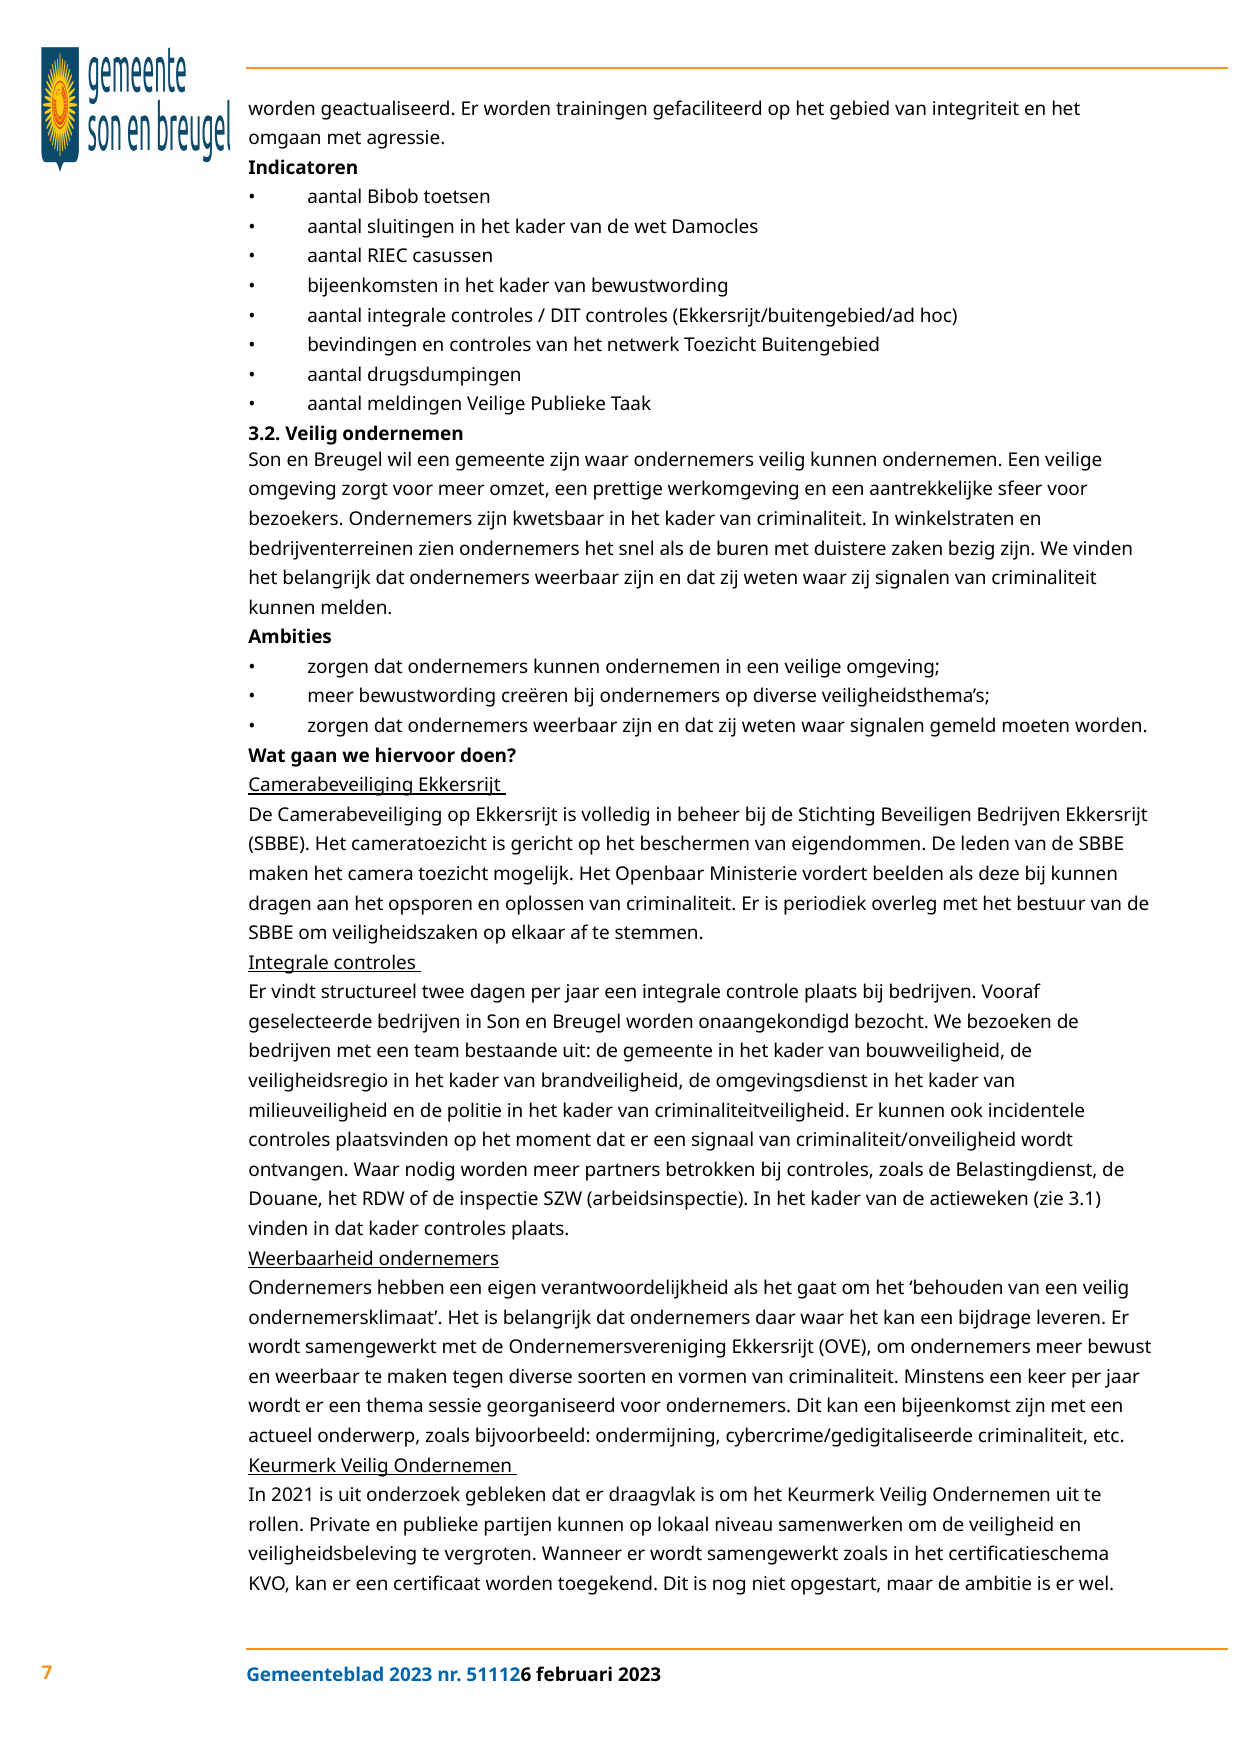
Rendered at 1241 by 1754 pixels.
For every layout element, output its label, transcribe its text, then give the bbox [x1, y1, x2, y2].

list aantal RIEC casussen [248, 243, 1152, 268]
text Son en Breugel wil een gemeente zijn waar ondernemers veilig kunnen ondernemen. Een veilige omgeving zorgt voor meer omzet, een prettige werkomgeving en een aantrekkelijke sfeer voor bezoekers. Ondernemers zijn kwetsbaar in het kader van criminaliteit. In winkelstraten en bedrijventerreinen zien ondernemers het snel als de buren met duistere zaken bezig zijn. We vinden het belangrijk dat ondernemers weerbaar zijn en dat zij weten waar zij signalen van criminaliteit kunnen melden. [248, 446, 1152, 619]
picture [41, 47, 231, 172]
text Wat gaan we hiervoor doen? [248, 742, 1152, 767]
text Weerbaarheid ondernemers [248, 1245, 1152, 1270]
list aantal meldingen Veilige Publieke Taak [248, 391, 1152, 416]
list bijeenkomsten in het kader van bewustwording [248, 272, 1152, 298]
list aantal integrale controles / DIT controles (Ekkersrijt/buitengebied/ad hoc) [248, 302, 1152, 328]
text Er vindt structureel twee dagen per jaar een integrale controle plaats bij bedrijven. Vooraf geselecteerde bedrijven in Son en Breugel worden onaangekondigd bezocht. We bezoeken de bedrijven met een team bestaande uit: de gemeente in het kader van bouwveiligheid, de veiligheidsregio in het kader van brandveiligheid, de omgevingsdienst in het kader van milieuveiligheid en de politie in het kader van criminaliteitveiligheid. Er kunnen ook incidentele controles plaatsvinden op het moment dat er een signaal van criminaliteit/onveiligheid wordt ontvangen. Waar nodig worden meer partners betrokken bij controles, zoals de Belastingdienst, de Douane, het RDW of de inspectie SZW (arbeidsinspectie). In het kader van de actieweken (zie 3.1) vinden in dat kader controles plaats. [248, 978, 1152, 1241]
list zorgen dat ondernemers kunnen ondernemen in een veilige omgeving; [248, 653, 1152, 679]
list aantal sluitingen in het kader van de wet Damocles [248, 213, 1152, 239]
list bevindingen en controles van het netwerk Toezicht Buitengebied [248, 331, 1152, 357]
list zorgen dat ondernemers weerbaar zijn en dat zij weten waar signalen gemeld moeten worden. [248, 712, 1152, 738]
list aantal Bibob toetsen [248, 183, 1152, 209]
list meer bewustwording creëren bij ondernemers op diverse veiligheidsthema’s; [248, 683, 1152, 708]
text Keurmerk Veilig Ondernemen [248, 1452, 1152, 1477]
list aantal drugsdumpingen [248, 361, 1152, 387]
text 3.2. Veilig ondernemen [248, 420, 1152, 446]
text De Camerabeveiliging op Ekkersrijt is volledig in beheer bij de Stichting Beveiligen Bedrijven Ekkersrijt (SBBE). Het cameratoezicht is gericht op het beschermen van eigendommen. De leden van de SBBE maken het camera toezicht mogelijk. Het Openbaar Ministerie vordert beelden als deze bij kunnen dragen aan het opsporen en oplossen van criminaliteit. Er is periodiek overleg met het bestuur van de SBBE om veiligheidszaken op elkaar af te stemmen. [248, 801, 1152, 945]
text Ambities [248, 623, 1152, 649]
text Camerabeveiliging Ekkersrijt [248, 771, 1152, 797]
text Integrale controles [248, 949, 1152, 974]
text In 2021 is uit onderzoek gebleken dat er draagvlak is om het Keurmerk Veilig Ondernemen uit te rollen. Private en publieke partijen kunnen op lokaal niveau samenwerken om de veiligheid en veiligheidsbeleving te vergroten. Wanneer er wordt samengewerkt zoals in het certificatieschema KVO, kan er een certificaat worden toegekend. Dit is nog niet opgestart, maar de ambitie is er wel. [248, 1481, 1152, 1596]
text worden geactualiseerd. Er worden trainingen gefaciliteerd op het gebied van integriteit en het omgaan met agressie. [248, 95, 1152, 150]
text Indicatoren [248, 154, 1152, 180]
text Ondernemers hebben een eigen verantwoordelijkheid als het gaat om het ‘behouden van een veilig ondernemersklimaat’. Het is belangrijk dat ondernemers daar waar het kan een bijdrage leveren. Er wordt samengewerkt met de Ondernemersvereniging Ekkersrijt (OVE), om ondernemers meer bewust en weerbaar te maken tegen diverse soorten en vormen van criminaliteit. Minstens een keer per jaar wordt er een thema sessie georganiseerd voor ondernemers. Dit kan een bijeenkomst zijn met een actueel onderwerp, zoals bijvoorbeeld: ondermijning, cybercrime/gedigitaliseerde criminaliteit, etc. [248, 1274, 1152, 1448]
